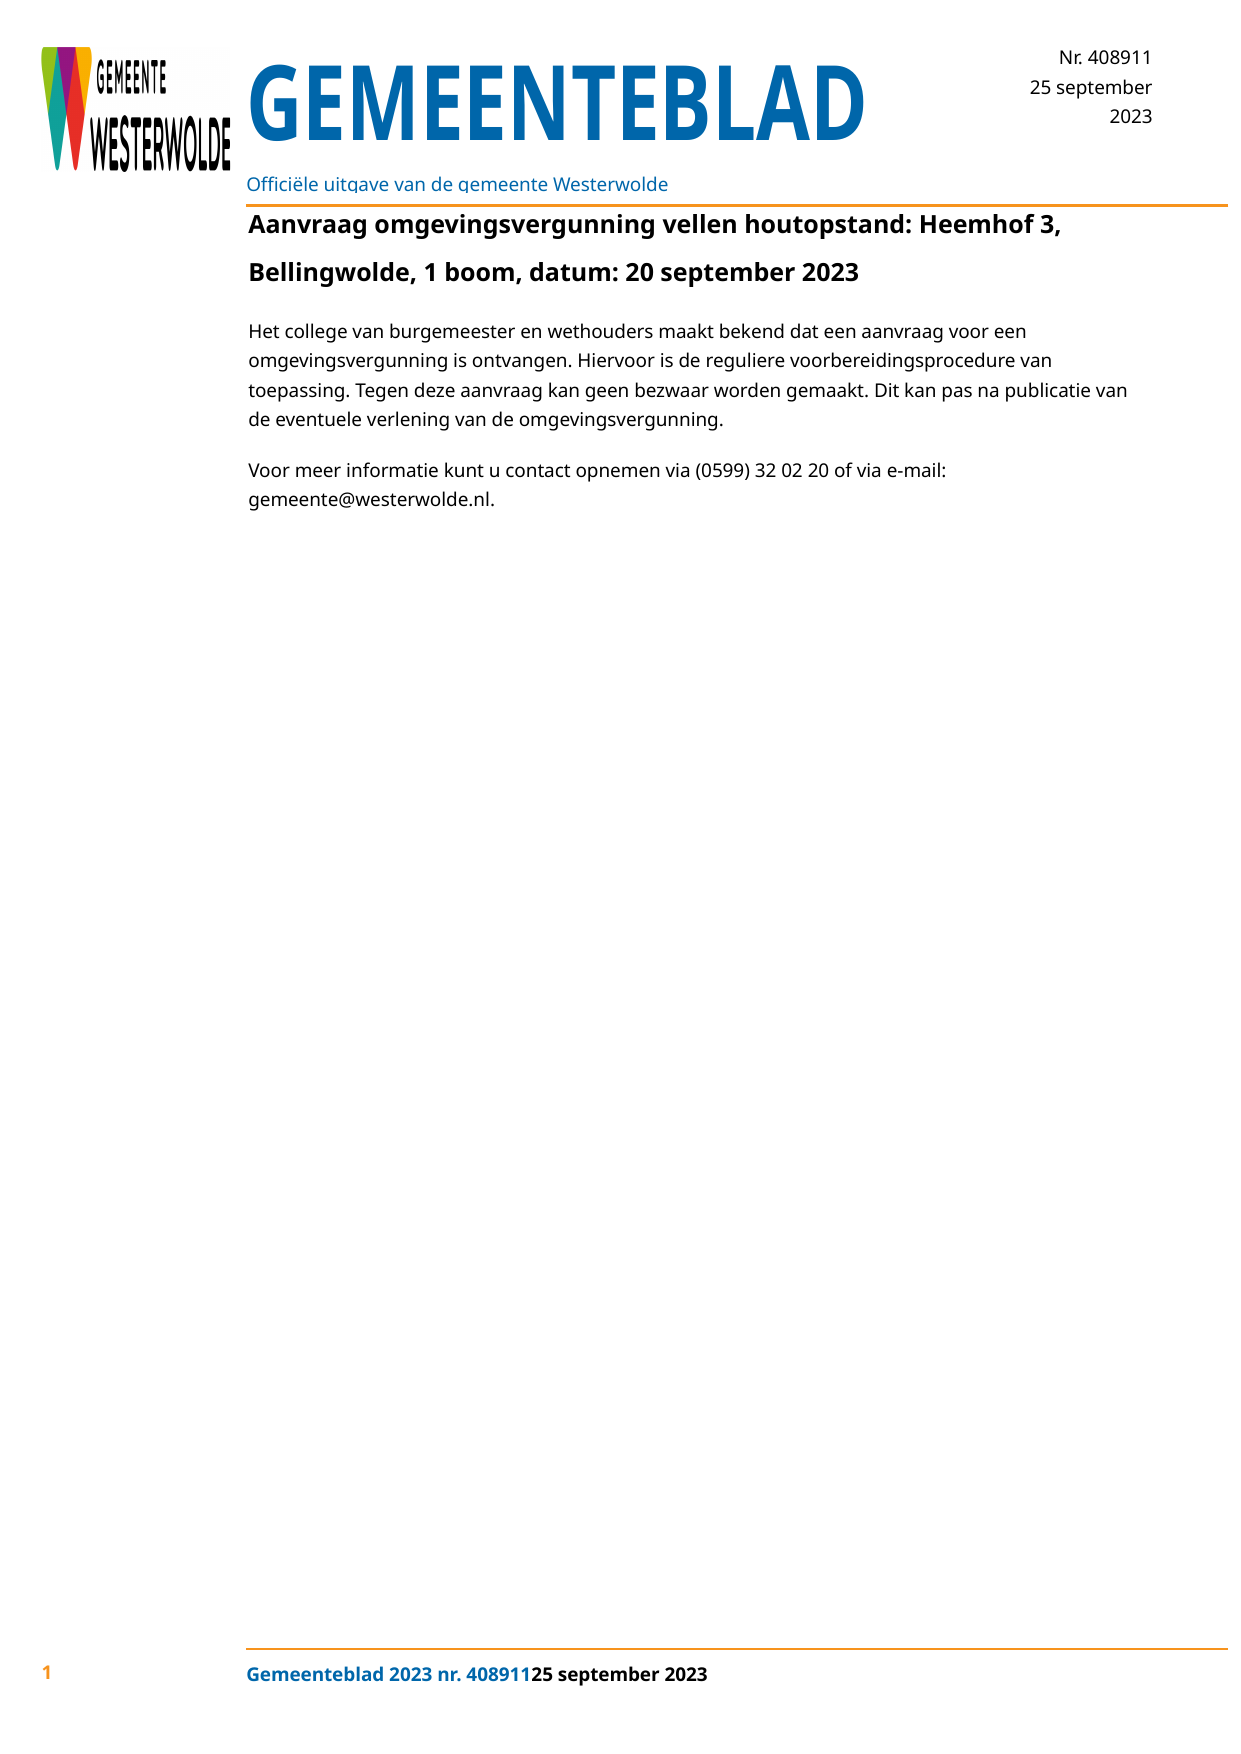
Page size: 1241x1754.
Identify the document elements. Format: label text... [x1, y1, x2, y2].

text Het college van burgemeester en wethouders maakt bekend dat een aanvraag voor een omgevingsvergunning is ontvangen. Hiervoor is de reguliere voorbereidingsprocedure van toepassing. Tegen deze aanvraag kan geen bezwaar worden gemaakt. Dit kan pas na publicatie van de eventuele verlening van de omgevingsvergunning. [248, 318, 1152, 432]
text Aanvraag omgevingsvergunning vellen houtopstand: Heemhof 3, Bellingwolde, 1 boom, datum: 20 september 2023 [248, 207, 1152, 288]
picture [41, 47, 231, 172]
text Voor meer informatie kunt u contact opnemen via (0599) 32 02 20 of via e-mail: gemeente@westerwolde.nl. [248, 457, 1152, 512]
